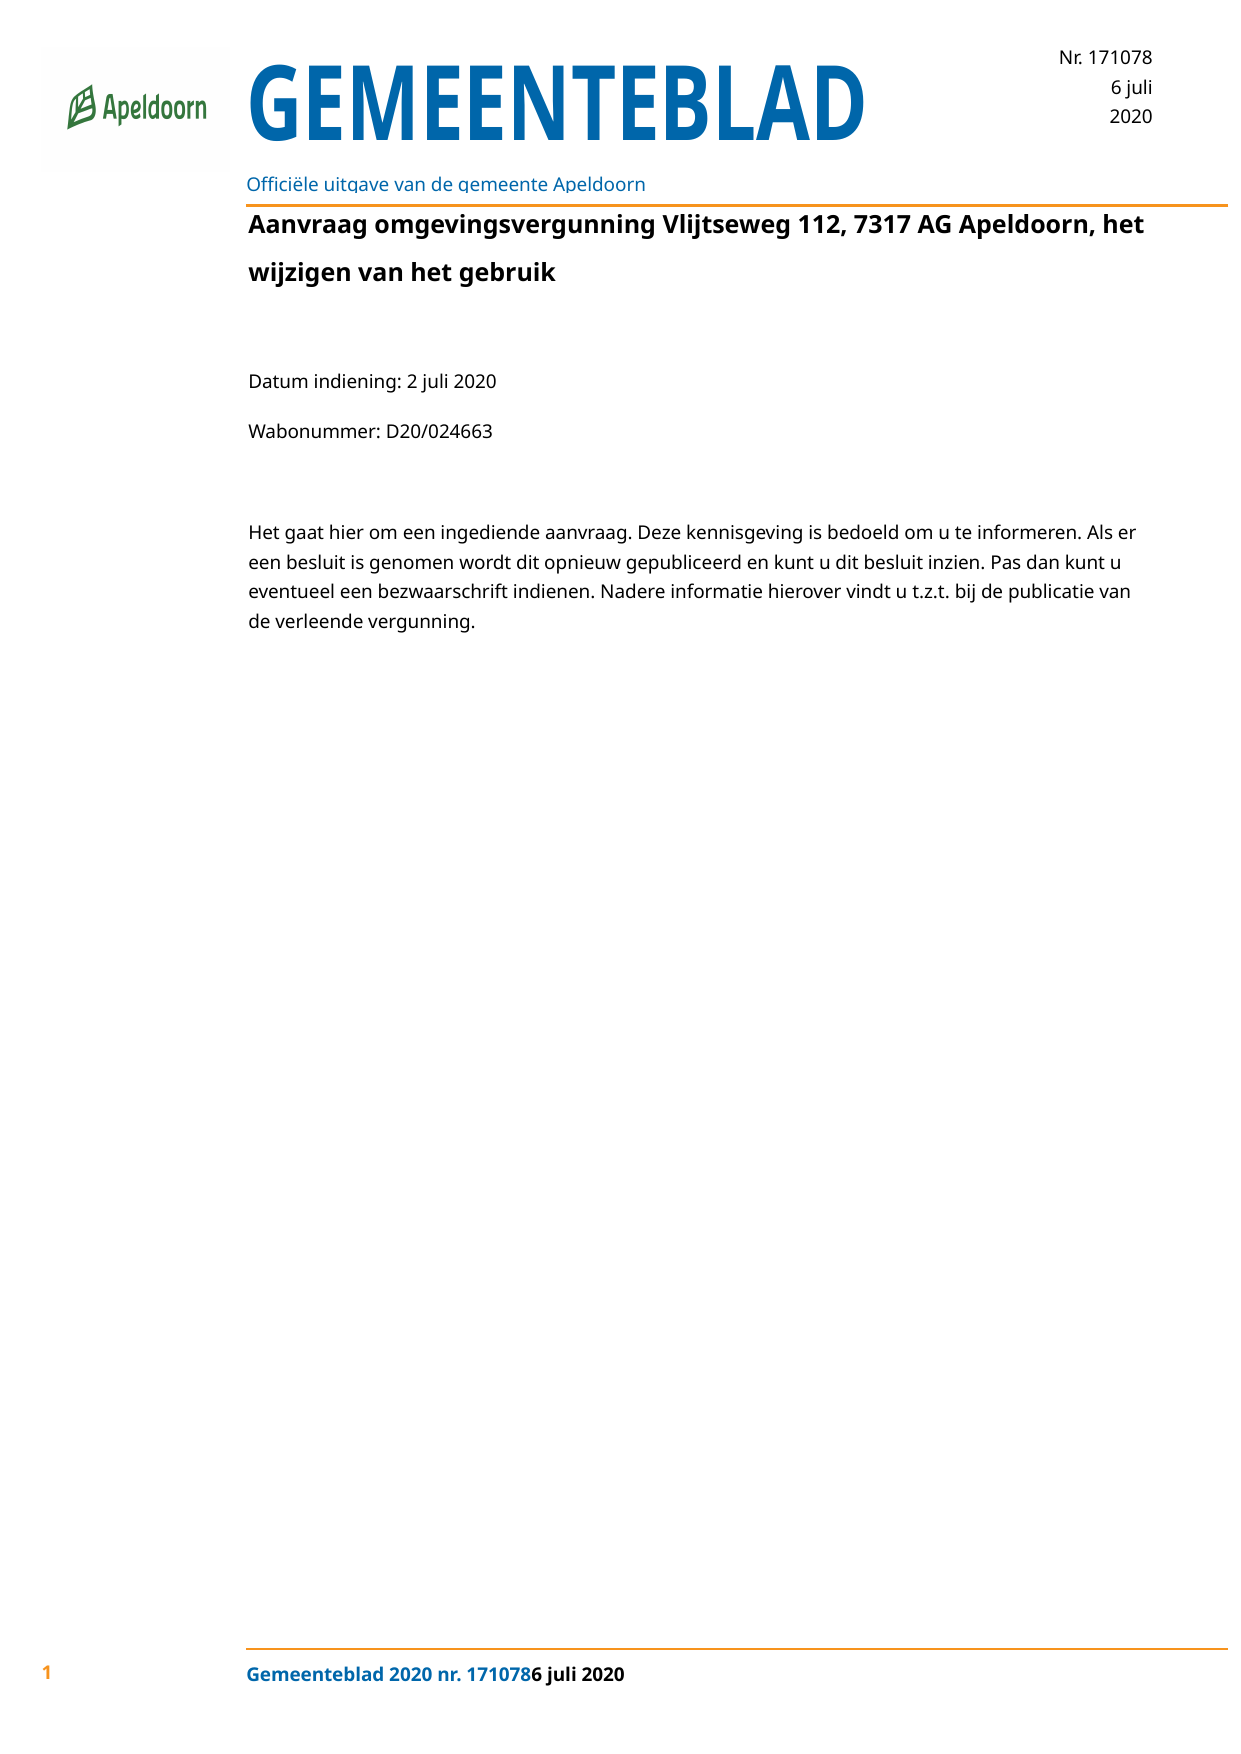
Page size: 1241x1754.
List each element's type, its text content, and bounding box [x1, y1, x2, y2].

text Aanvraag omgevingsvergunning Vlijtseweg 112, 7317 AG Apeldoorn, het wijzigen van het gebruik [248, 207, 1152, 288]
text Wabonummer: D20/024663 [248, 419, 1152, 444]
text Datum indiening: 2 juli 2020 [248, 368, 1152, 394]
text Het gaat hier om een ingediende aanvraag. Deze kennisgeving is bedoeld om u te informeren. Als er een besluit is genomen wordt dit opnieuw gepubliceerd en kunt u dit besluit inzien. Pas dan kunt u eventueel een bezwaarschrift indienen. Nadere informatie hierover vindt u t.z.t. bij de publicatie van de verleende vergunning. [248, 519, 1152, 634]
picture [41, 47, 231, 172]
